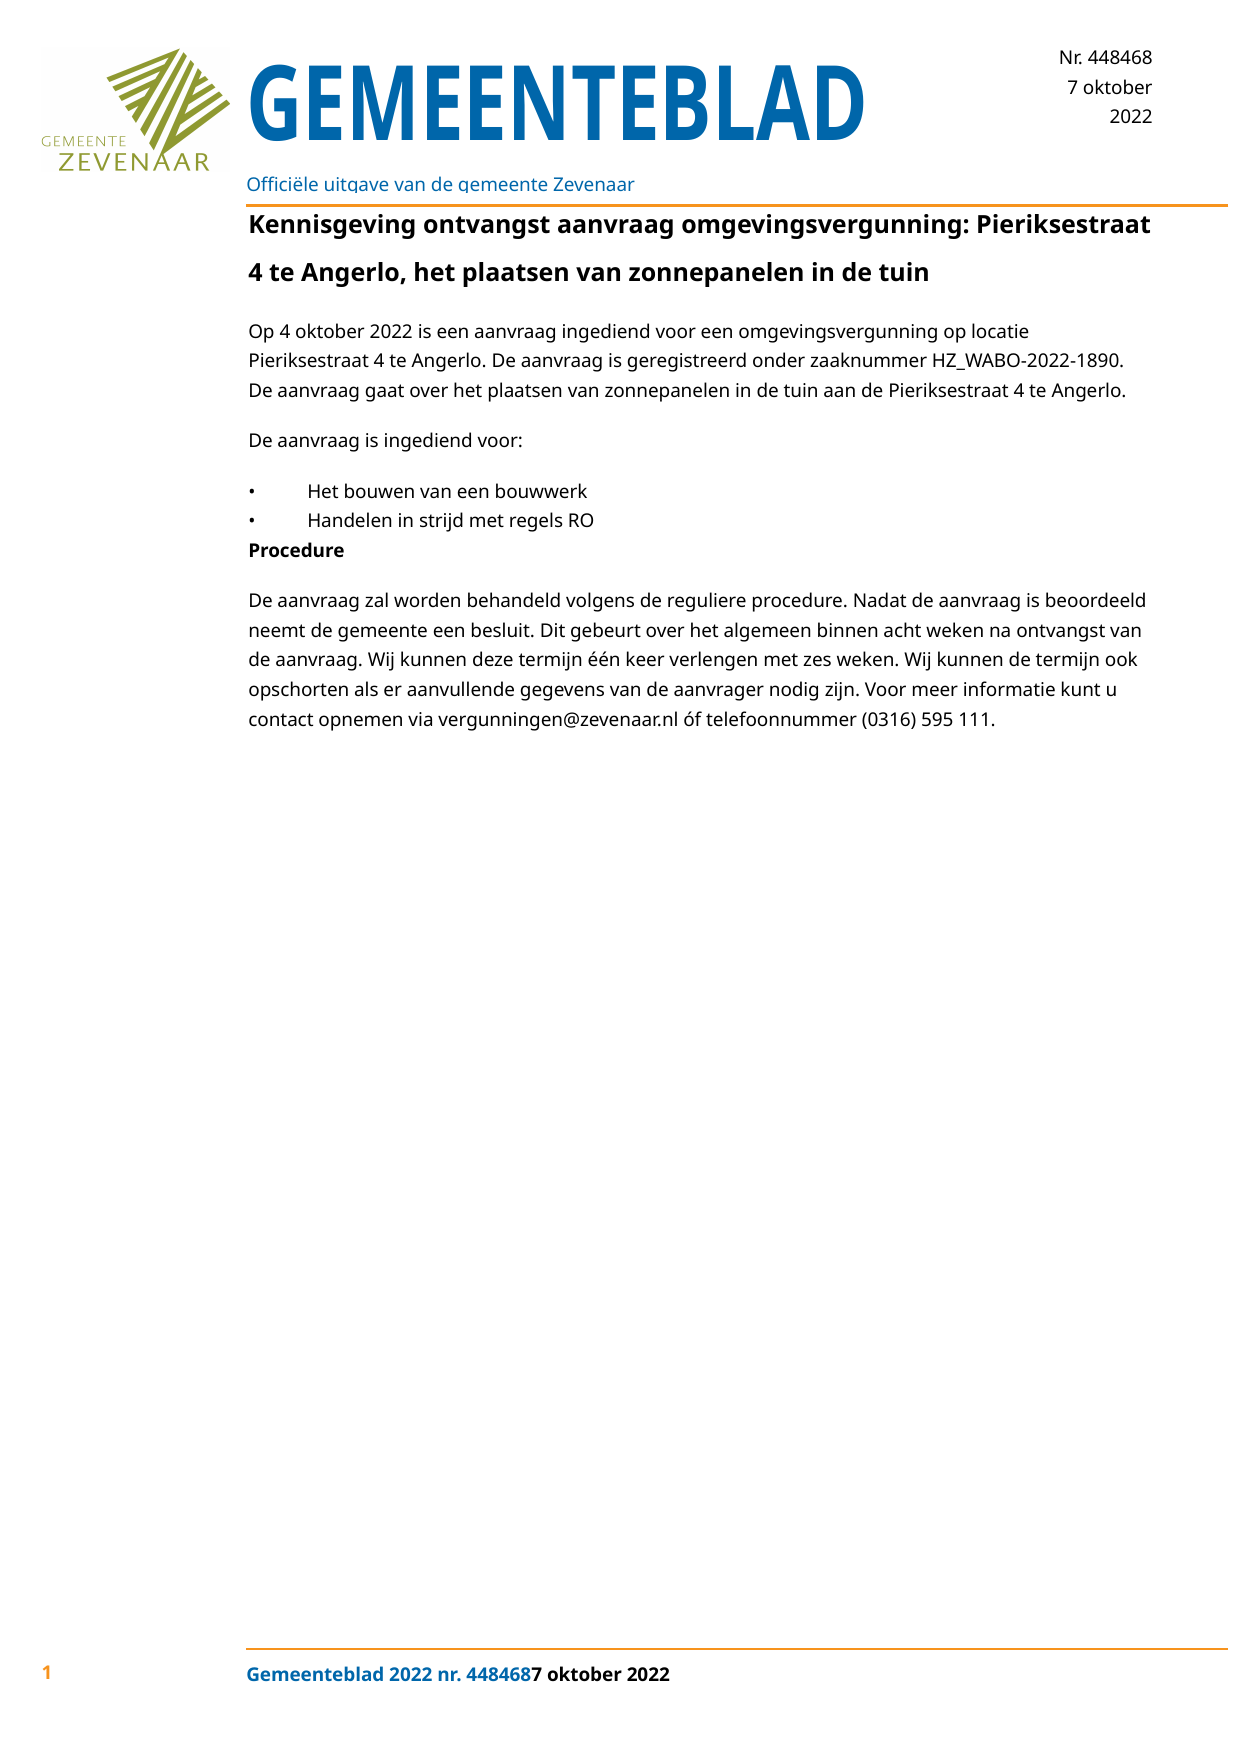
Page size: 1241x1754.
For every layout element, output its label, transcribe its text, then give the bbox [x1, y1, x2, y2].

list Het bouwen van een bouwwerk [248, 478, 1152, 504]
text De aanvraag is ingediend voor: [248, 427, 1152, 453]
text Op 4 oktober 2022 is een aanvraag ingediend voor een omgevingsvergunning op locatie Pieriksestraat 4 te Angerlo. De aanvraag is geregistreerd onder zaaknummer HZ_WABO-2022-1890. De aanvraag gaat over het plaatsen van zonnepanelen in de tuin aan de Pieriksestraat 4 te Angerlo. [248, 318, 1152, 403]
text Kennisgeving ontvangst aanvraag omgevingsvergunning: Pieriksestraat 4 te Angerlo, het plaatsen van zonnepanelen in de tuin [248, 207, 1152, 288]
picture [41, 47, 231, 172]
text Procedure [248, 537, 1152, 563]
list Handelen in strijd met regels RO [248, 507, 1152, 533]
text De aanvraag zal worden behandeld volgens de reguliere procedure. Nadat de aanvraag is beoordeeld neemt de gemeente een besluit. Dit gebeurt over het algemeen binnen acht weken na ontvangst van de aanvraag. Wij kunnen deze termijn één keer verlengen met zes weken. Wij kunnen de termijn ook opschorten als er aanvullende gegevens van de aanvrager nodig zijn. Voor meer informatie kunt u contact opnemen via vergunningen@zevenaar.nl óf telefoonnummer (0316) 595 111. [248, 587, 1152, 732]
